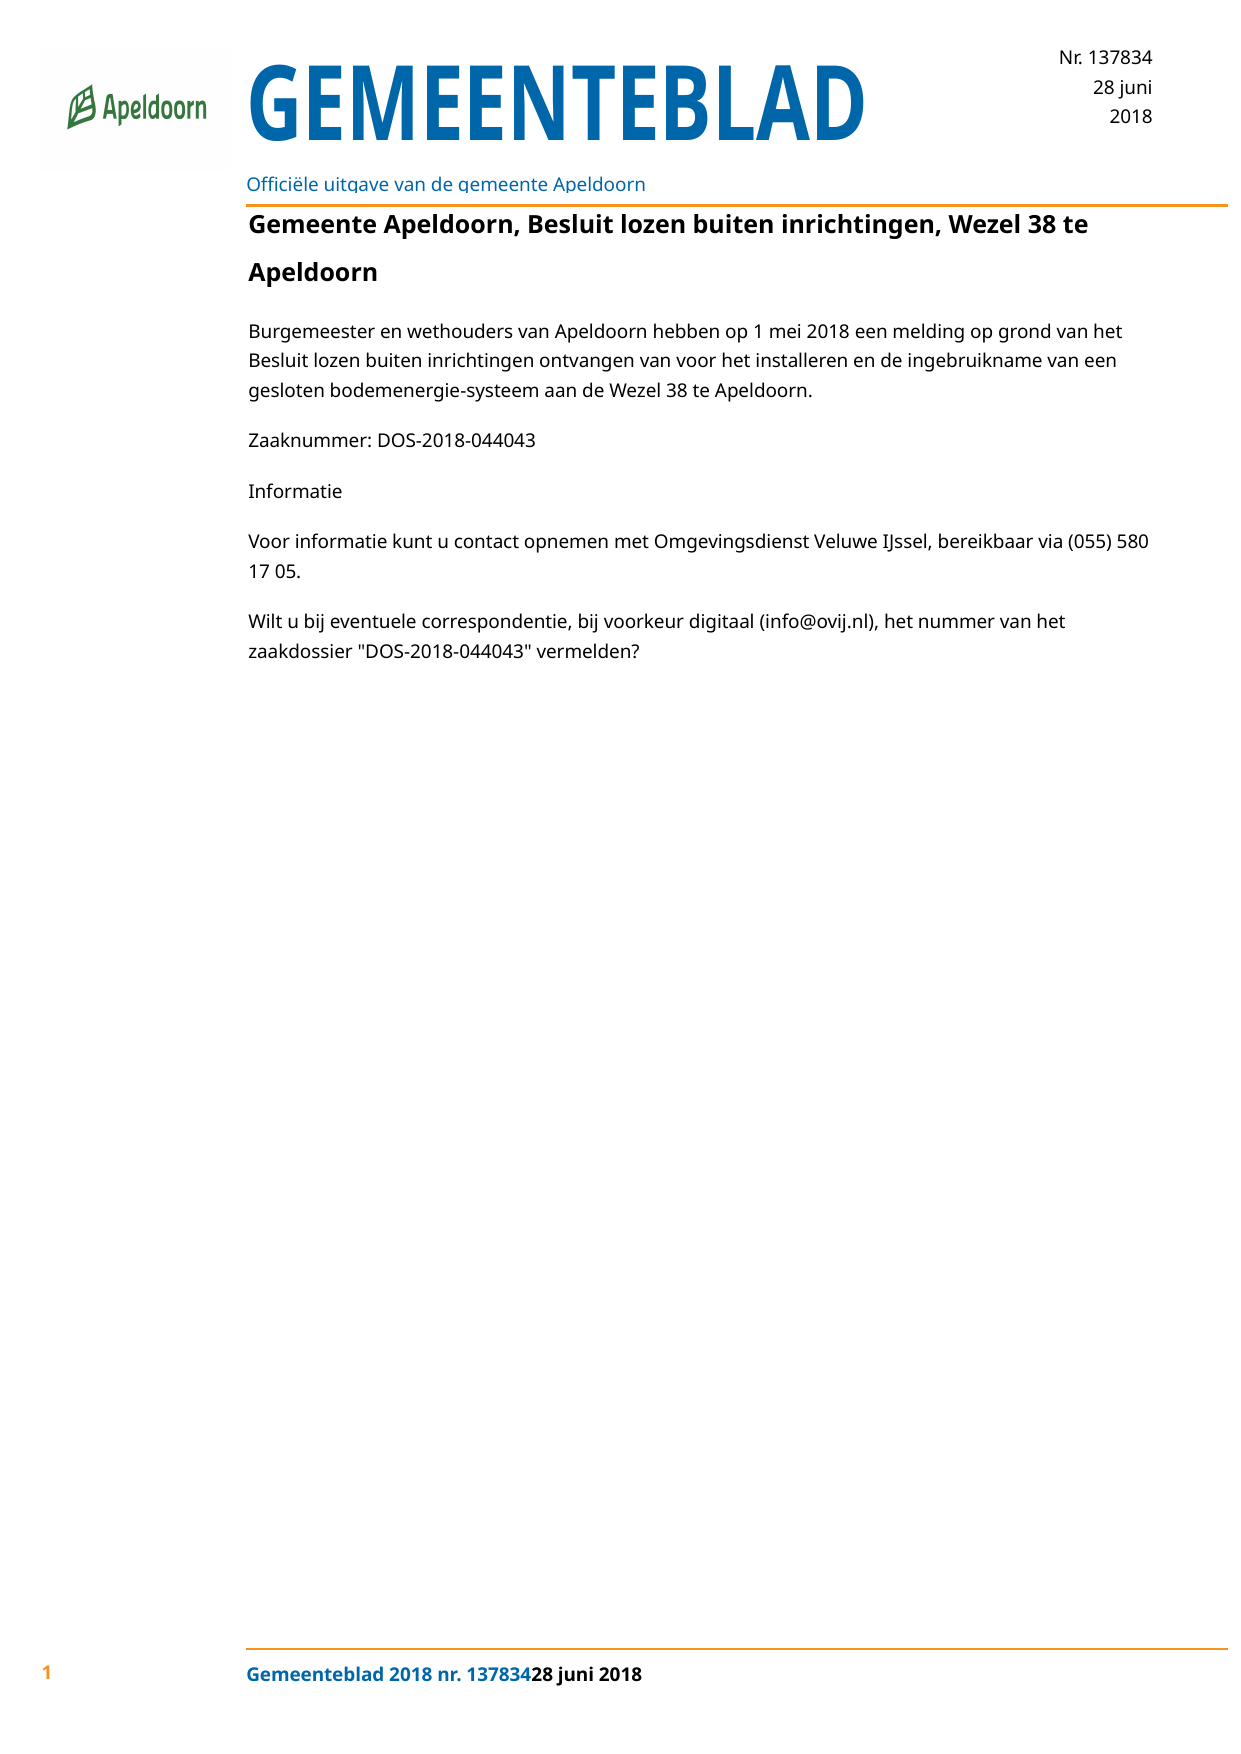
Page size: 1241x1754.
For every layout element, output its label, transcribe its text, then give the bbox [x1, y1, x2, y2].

text Voor informatie kunt u contact opnemen met Omgevingsdienst Veluwe IJssel, bereikbaar via (055) 580 17 05. [248, 528, 1152, 584]
text Informatie [248, 478, 1152, 504]
text Wilt u bij eventuele correspondentie, bij voorkeur digitaal (info@ovij.nl), het nummer van het zaakdossier "DOS-2018-044043" vermelden? [248, 608, 1152, 664]
text Zaaknummer: DOS-2018-044043 [248, 427, 1152, 453]
text Burgemeester en wethouders van Apeldoorn hebben op 1 mei 2018 een melding op grond van het Besluit lozen buiten inrichtingen ontvangen van voor het installeren en de ingebruikname van een gesloten bodemenergie-systeem aan de Wezel 38 te Apeldoorn. [248, 318, 1152, 403]
text Gemeente Apeldoorn, Besluit lozen buiten inrichtingen, Wezel 38 te Apeldoorn [248, 207, 1152, 288]
picture [41, 47, 231, 172]
